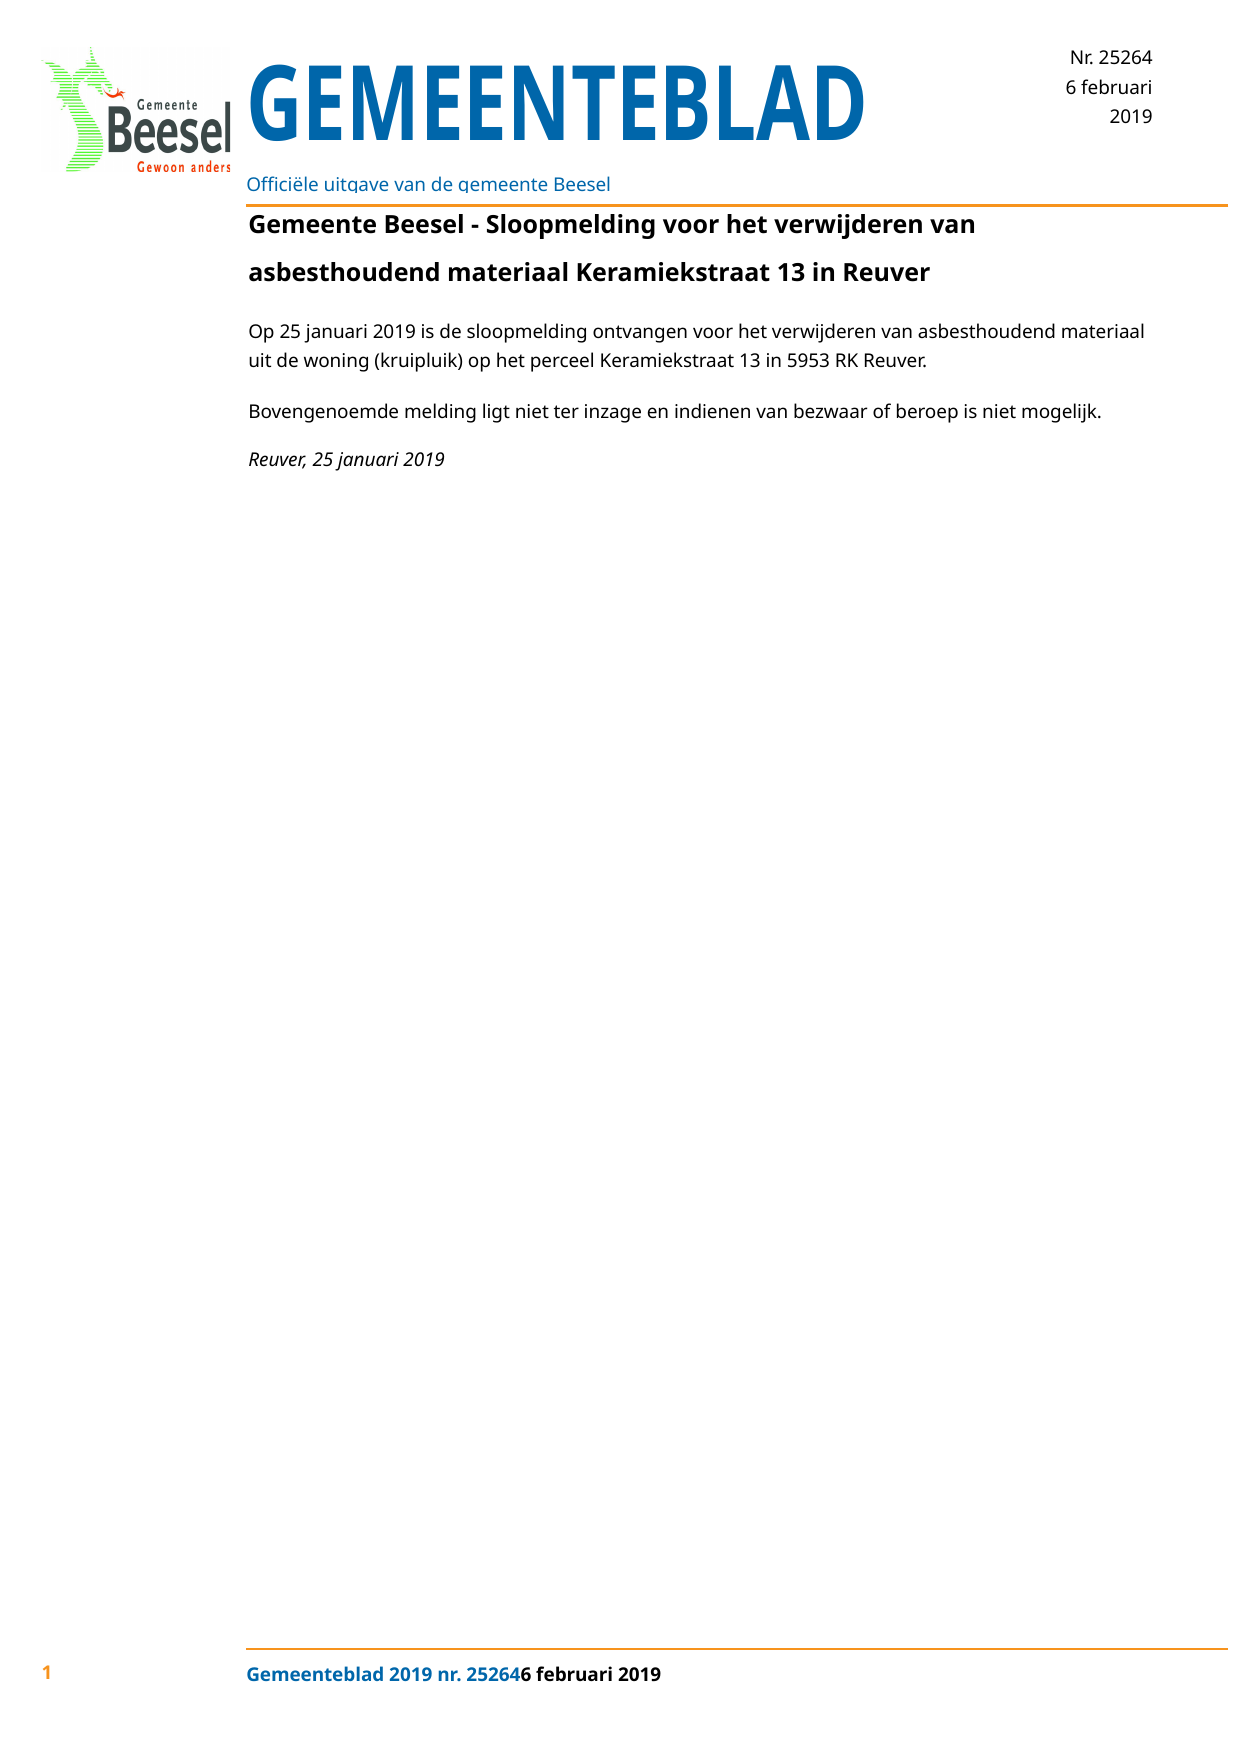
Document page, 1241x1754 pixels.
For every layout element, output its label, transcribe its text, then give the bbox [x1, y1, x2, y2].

text Op 25 januari 2019 is de sloopmelding ontvangen voor het verwijderen van asbesthoudend materiaal uit de woning (kruipluik) op het perceel Keramiekstraat 13 in 5953 RK Reuver. [248, 318, 1152, 373]
text Gemeente Beesel - Sloopmelding voor het verwijderen van asbesthoudend materiaal Keramiekstraat 13 in Reuver [248, 207, 1152, 288]
text Bovengenoemde melding ligt niet ter inzage en indienen van bezwaar of beroep is niet mogelijk. [248, 398, 1152, 424]
picture [41, 47, 231, 172]
text Reuver, 25 januari 2019 [248, 446, 1152, 471]
